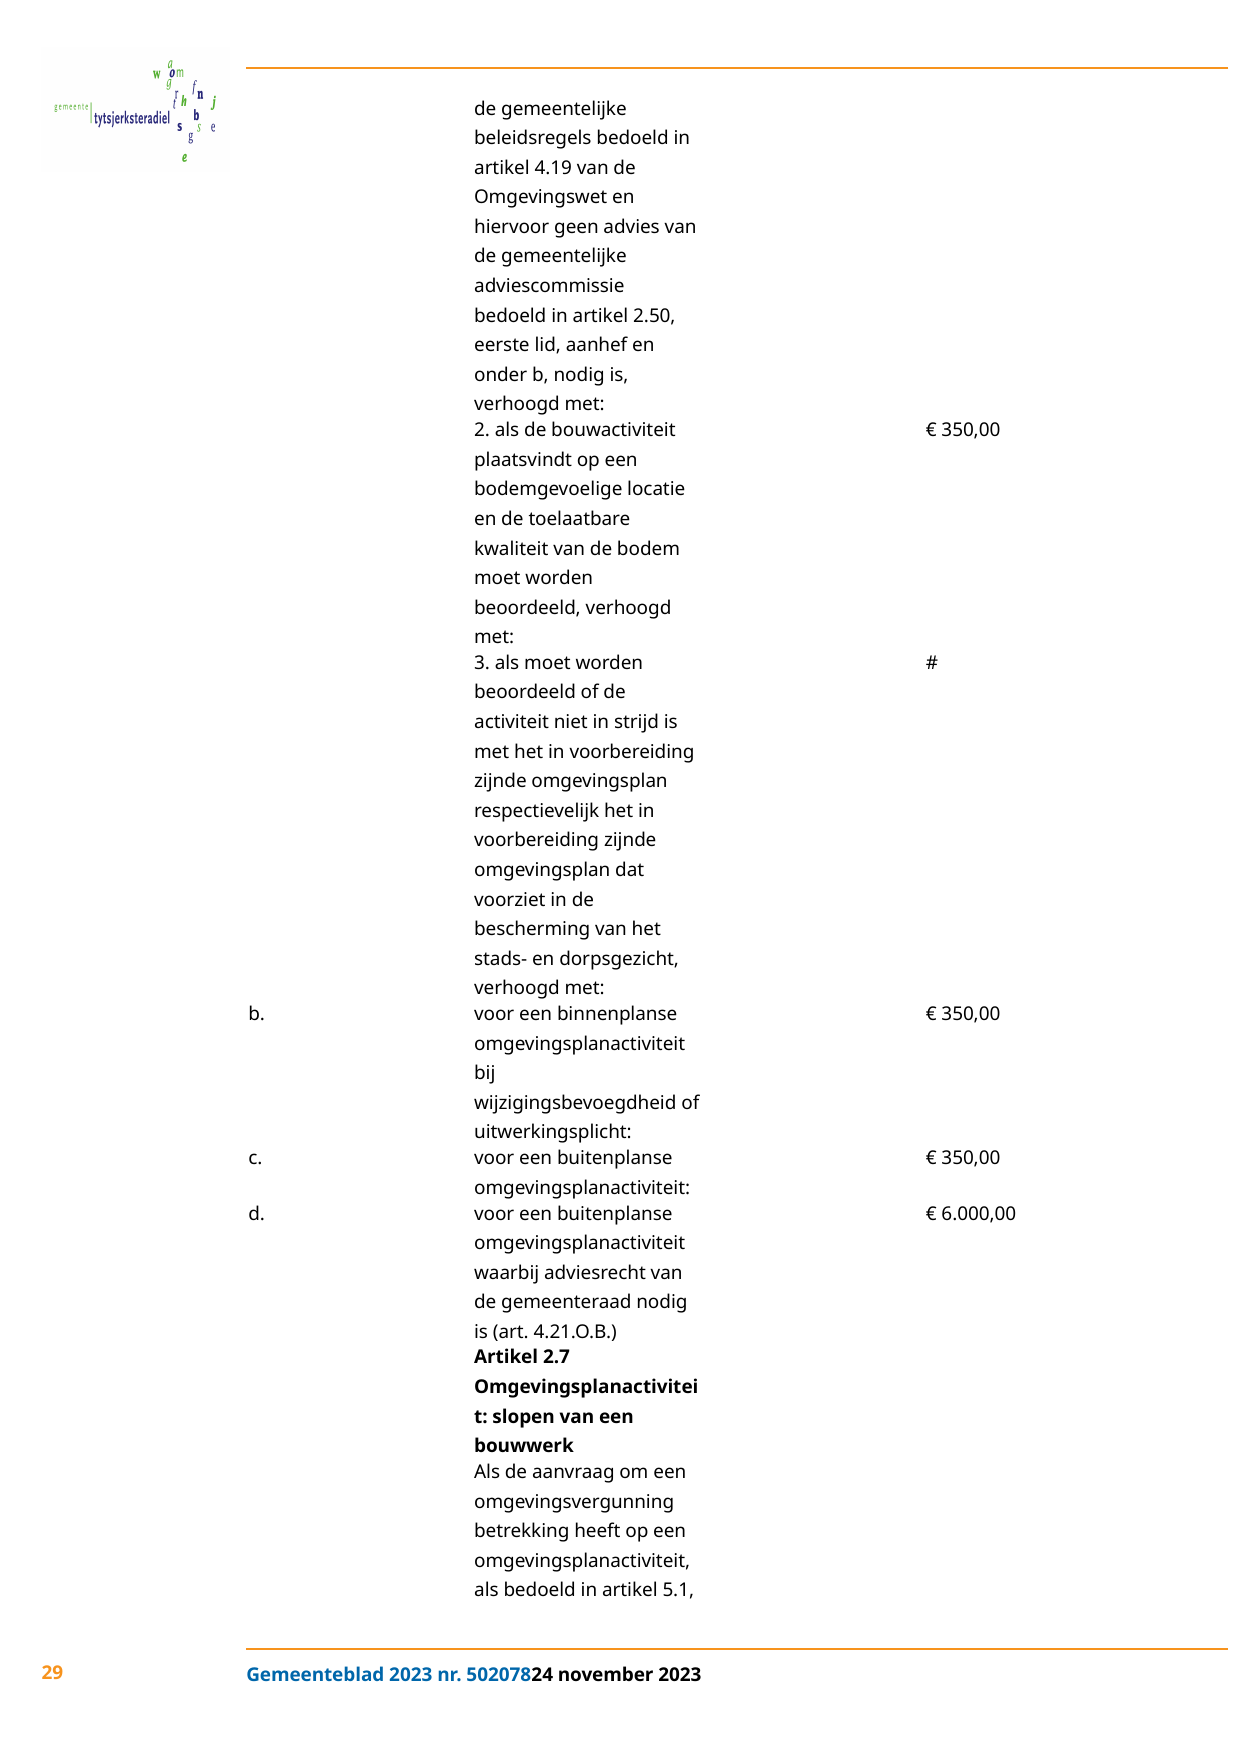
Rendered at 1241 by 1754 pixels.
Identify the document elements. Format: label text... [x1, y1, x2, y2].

table_cell [248, 416, 474, 649]
table_cell de gemeentelijke beleidsregels bedoeld in artikel 4.19 van de Omgevingswet en hiervoor geen advies van de gemeentelijke adviescommissie bedoeld in artikel 2.50, eerste lid, aanhef en onder b, nodig is, verhoogd met: [474, 95, 700, 416]
table_cell [248, 95, 474, 416]
table_cell [248, 649, 474, 1000]
table_cell 3. als moet worden beoordeeld of de activiteit niet in strijd is met het in voorbereiding zijnde omgevingsplan respectievelijk het in voorbereiding zijnde omgevingsplan dat voorziet in de bescherming van het stads- en dorpsgezicht, verhoogd met: [474, 649, 700, 1000]
table_cell Artikel 2.7 Omgevingsplanactiviteit: slopen van een bouwwerk [474, 1344, 700, 1458]
table_cell 2. als de bouwactiviteit plaatsvindt op een bodemgevoelige locatie en de toelaatbare kwaliteit van de bodem moet worden beoordeeld, verhoogd met: [474, 416, 700, 649]
table_cell [700, 1458, 926, 1602]
table_cell # [926, 649, 1152, 1000]
table_cell [700, 649, 926, 1000]
table_cell voor een buitenplanse omgevingsplanactiviteit: [474, 1144, 700, 1200]
table_cell b. [248, 1000, 474, 1144]
table_cell [700, 1000, 926, 1144]
table_cell [926, 95, 1152, 416]
table_cell [700, 1144, 926, 1200]
table_cell [700, 416, 926, 649]
table_cell [700, 95, 926, 416]
table_cell € 6.000,00 [926, 1200, 1152, 1344]
table_cell Als de aanvraag om een omgevingsvergunning betrekking heeft op een omgevingsplanactiviteit, als bedoeld in artikel 5.1, [474, 1458, 700, 1602]
table_cell voor een buitenplanse omgevingsplanactiviteit waarbij adviesrecht van de gemeenteraad nodig is (art. 4.21.O.B.) [474, 1200, 700, 1344]
table_cell [248, 1458, 474, 1602]
table_cell € 350,00 [926, 416, 1152, 649]
table_cell [700, 1344, 926, 1458]
table_cell € 350,00 [926, 1000, 1152, 1144]
table_cell d. [248, 1200, 474, 1344]
picture [41, 47, 231, 172]
table_cell € 350,00 [926, 1144, 1152, 1200]
table_cell voor een binnenplanse omgevingsplanactiviteit bij wijzigingsbevoegdheid of uitwerkingsplicht: [474, 1000, 700, 1144]
table_cell [926, 1344, 1152, 1458]
table_cell [700, 1200, 926, 1344]
table_cell [926, 1458, 1152, 1602]
table_cell c. [248, 1144, 474, 1200]
table_cell [248, 1344, 474, 1458]
